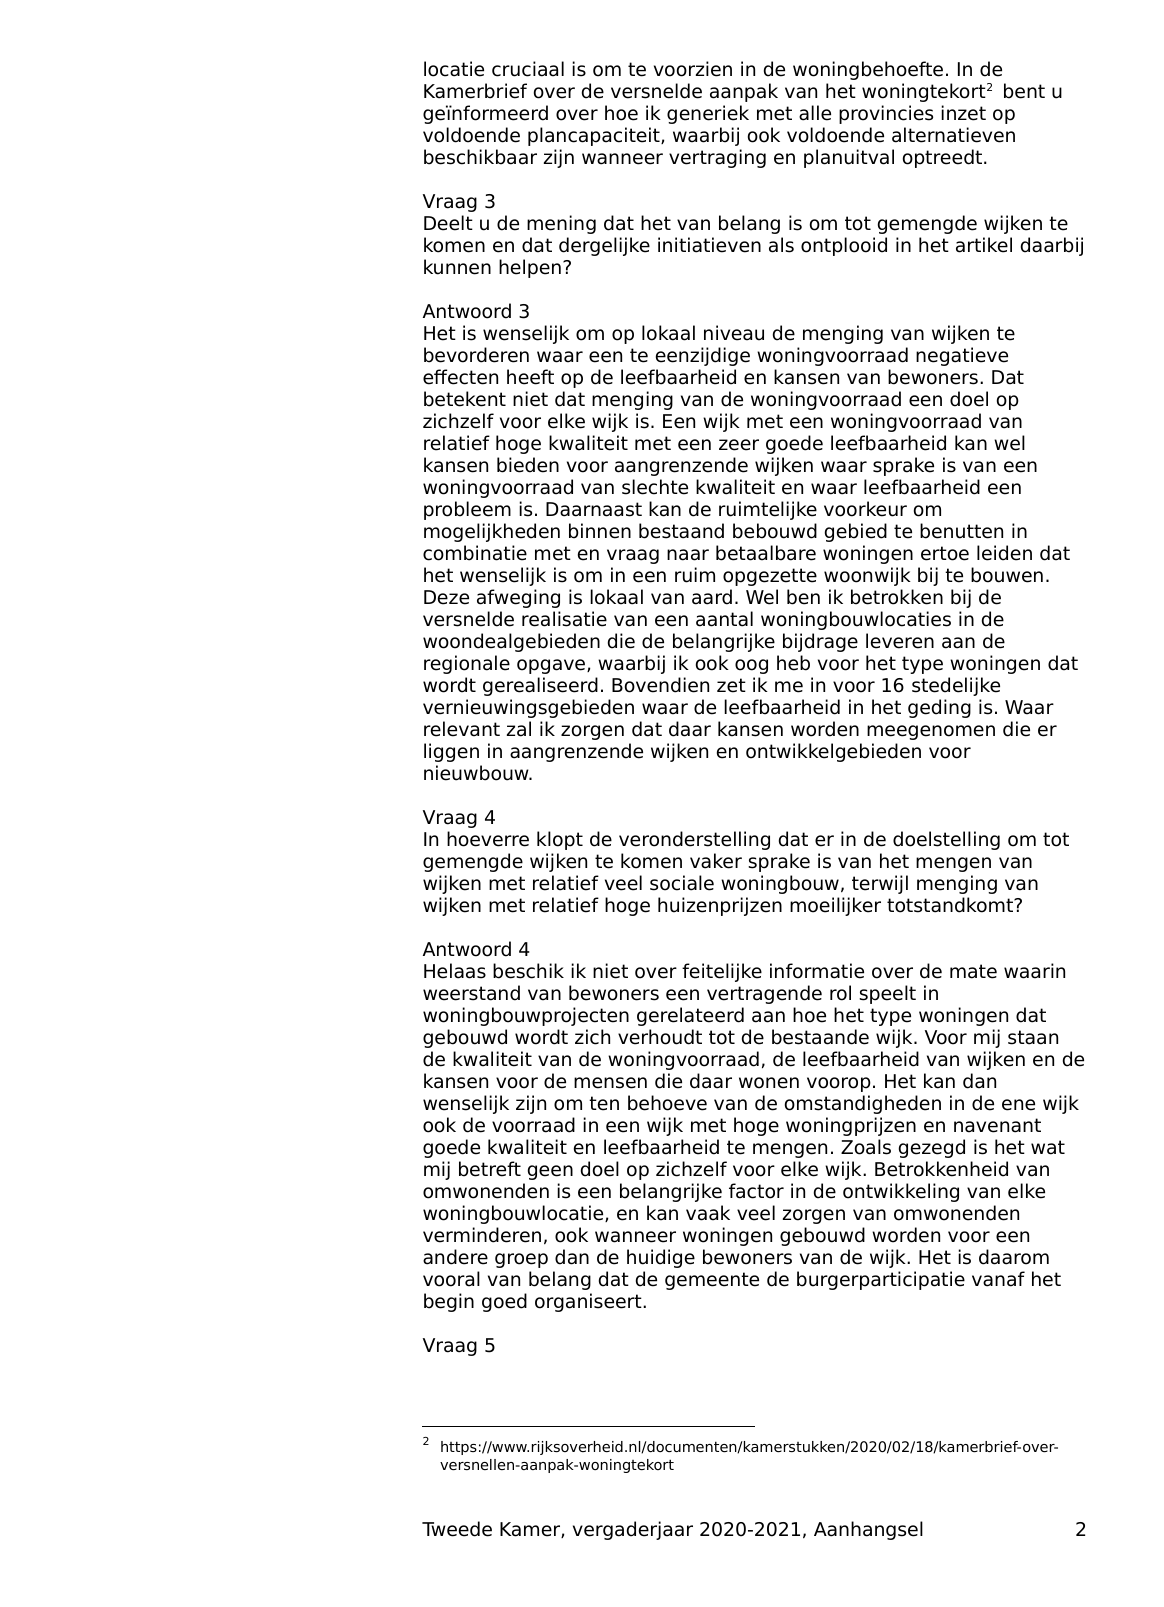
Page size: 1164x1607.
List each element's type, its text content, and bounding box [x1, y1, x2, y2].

text Helaas beschik ik niet over feitelijke informatie over de mate waarin weerstand van bewoners een vertragende rol speelt in woningbouwprojecten gerelateerd aan hoe het type woningen dat gebouwd wordt zich verhoudt tot de bestaande wijk. Voor mij staan de kwaliteit van de woningvoorraad, de leefbaarheid van wijken en de kansen voor de mensen die daar wonen voorop. Het kan dan wenselijk zijn om ten behoeve van de omstandigheden in de ene wijk ook de voorraad in een wijk met hoge woningprijzen en navenant goede kwaliteit en leefbaarheid te mengen. Zoals gezegd is het wat mij betreft geen doel op zichzelf voor elke wijk. Betrokkenheid van omwonenden is een belangrijke factor in de ontwikkeling van elke woningbouwlocatie, en kan vaak veel zorgen van omwonenden verminderen, ook wanneer woningen gebouwd worden voor een andere groep dan de huidige bewoners van de wijk. Het is daarom vooral van belang dat de gemeente de burgerparticipatie vanaf het begin goed organiseert. [422, 961, 1087, 1313]
text Vraag 5 [422, 1335, 1087, 1357]
text Antwoord 3 [422, 301, 1087, 323]
text locatie cruciaal is om te voorzien in de woningbehoefte. In de Kamerbrief over de versnelde aanpak van het woningtekort bent u geïnformeerd over hoe ik generiek met alle provincies inzet op voldoende plancapaciteit, waarbij ook voldoende alternatieven beschikbaar zijn wanneer vertraging en planuitval optreedt. [422, 59, 1087, 169]
text Deelt u de mening dat het van belang is om tot gemengde wijken te komen en dat dergelijke initiatieven als ontplooid in het artikel daarbij kunnen helpen? [422, 213, 1087, 279]
text Vraag 3 [422, 191, 1087, 213]
text Het is wenselijk om op lokaal niveau de menging van wijken te bevorderen waar een te eenzijdige woningvoorraad negatieve effecten heeft op de leefbaarheid en kansen van bewoners. Dat betekent niet dat menging van de woningvoorraad een doel op zichzelf voor elke wijk is. Een wijk met een woningvoorraad van relatief hoge kwaliteit met een zeer goede leefbaarheid kan wel kansen bieden voor aangrenzende wijken waar sprake is van een woningvoorraad van slechte kwaliteit en waar leefbaarheid een probleem is. Daarnaast kan de ruimtelijke voorkeur om mogelijkheden binnen bestaand bebouwd gebied te benutten in combinatie met en vraag naar betaalbare woningen ertoe leiden dat het wenselijk is om in een ruim opgezette woonwijk bij te bouwen. [422, 323, 1087, 587]
text Vraag 4 [422, 807, 1087, 829]
text In hoeverre klopt de veronderstelling dat er in de doelstelling om tot gemengde wijken te komen vaker sprake is van het mengen van wijken met relatief veel sociale woningbouw, terwijl menging van wijken met relatief hoge huizenprijzen moeilijker totstandkomt? [422, 829, 1087, 917]
text https://www.rijksoverheid.nl/documenten/kamerstukken/2020/02/18/kamerbrief-over-versnellen-aanpak-woningtekort [422, 1435, 1087, 1474]
text Antwoord 4 [422, 939, 1087, 961]
text Deze afweging is lokaal van aard. Wel ben ik betrokken bij de versnelde realisatie van een aantal woningbouwlocaties in de woondealgebieden die de belangrijke bijdrage leveren aan de regionale opgave, waarbij ik ook oog heb voor het type woningen dat wordt gerealiseerd. Bovendien zet ik me in voor 16 stedelijke vernieuwingsgebieden waar de leefbaarheid in het geding is. Waar relevant zal ik zorgen dat daar kansen worden meegenomen die er liggen in aangrenzende wijken en ontwikkelgebieden voor nieuwbouw. [422, 587, 1087, 785]
